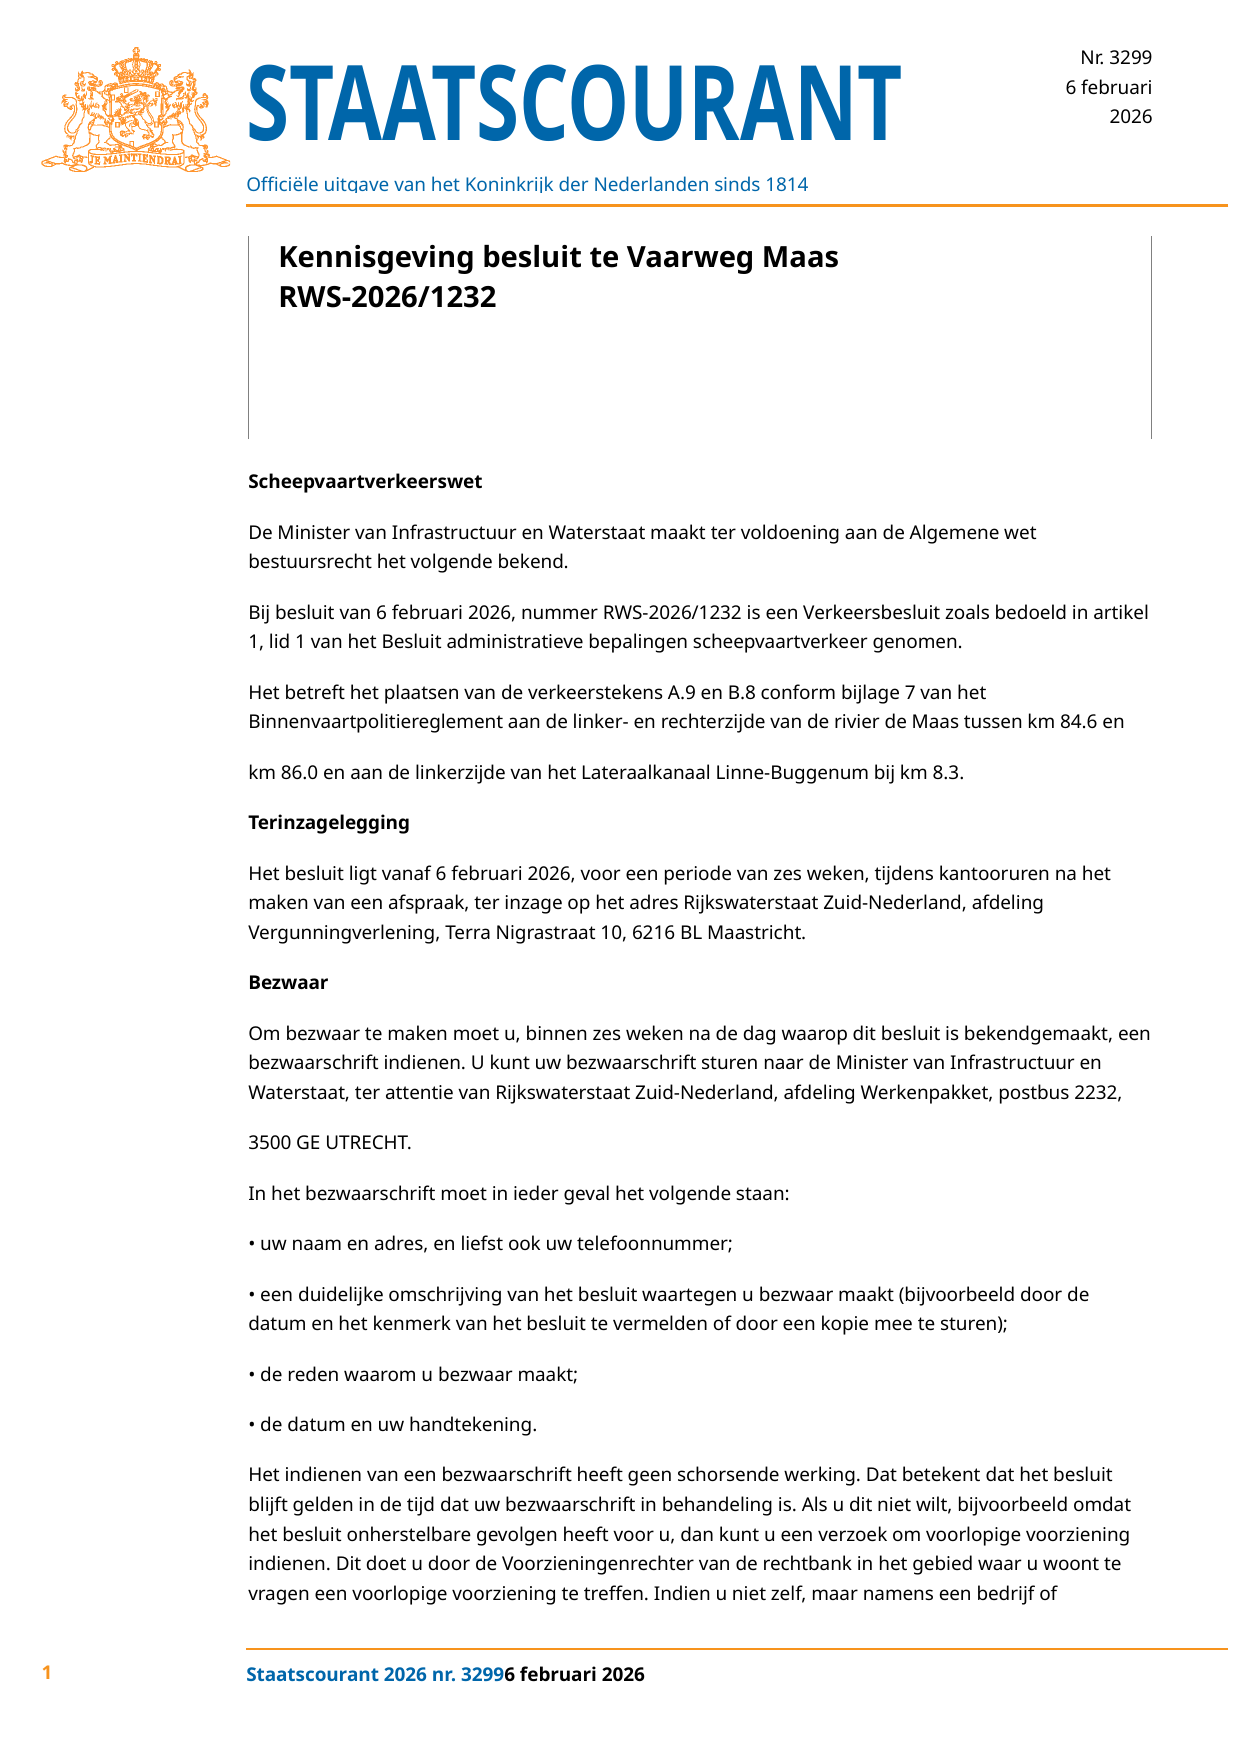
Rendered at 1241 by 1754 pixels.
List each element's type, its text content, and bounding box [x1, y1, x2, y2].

text • uw naam en adres, en liefst ook uw telefoonnummer; [248, 1230, 1152, 1256]
text km 86.0 en aan de linkerzijde van het Lateraalkanaal Linne-Buggenum bij km 8.3. [248, 759, 1152, 785]
text 3500 GE UTRECHT. [248, 1129, 1152, 1155]
text Bij besluit van 6 februari 2026, nummer RWS-2026/1232 is een Verkeersbesluit zoals bedoeld in artikel 1, lid 1 van het Besluit administratieve bepalingen scheepvaartverkeer genomen. [248, 599, 1152, 654]
text De Minister van Infrastructuur en Waterstaat maakt ter voldoening aan de Algemene wet bestuursrecht het volgende bekend. [248, 519, 1152, 574]
table_header Kennisgeving besluit te Vaarweg Maas RWS-2026/1232 [249, 236, 850, 439]
text Bezwaar [248, 969, 1152, 995]
text • een duidelijke omschrijving van het besluit waartegen u bezwaar maakt (bijvoorbeeld door de datum en het kenmerk van het besluit te vermelden of door een kopie mee te sturen); [248, 1281, 1152, 1336]
text Het besluit ligt vanaf 6 februari 2026, voor een periode van zes weken, tijdens kantooruren na het maken van een afspraak, ter inzage op het adres Rijkswaterstaat Zuid-Nederland, afdeling Vergunningverlening, Terra Nigrastraat 10, 6216 BL Maastricht. [248, 860, 1152, 945]
text Scheepvaartverkeerswet [248, 469, 1152, 494]
picture [912, 236, 1090, 414]
text In het bezwaarschrift moet in ieder geval het volgende staan: [248, 1180, 1152, 1206]
picture [41, 47, 231, 172]
table_header [850, 414, 1151, 439]
table_header [850, 236, 912, 413]
text • de reden waarom u bezwaar maakt; [248, 1361, 1152, 1386]
text Terinzagelegging [248, 809, 1152, 835]
text Het indienen van een bezwaarschrift heeft geen schorsende werking. Dat betekent dat het besluit blijft gelden in de tijd dat uw bezwaarschrift in behandeling is. Als u dit niet wilt, bijvoorbeeld omdat het besluit onherstelbare gevolgen heeft voor u, dan kunt u een verzoek om voorlopige voorziening indienen. Dit doet u door de Voorzieningenrechter van de rechtbank in het gebied waar u woont te vragen een voorlopige voorziening te treffen. Indien u niet zelf, maar namens een bedrijf of [248, 1462, 1152, 1606]
text Het betreft het plaatsen van de verkeerstekens A.9 en B.8 conform bijlage 7 van het Binnenvaartpolitiereglement aan de linker- en rechterzijde van de rivier de Maas tussen km 84.6 en [248, 679, 1152, 734]
text • de datum en uw handtekening. [248, 1411, 1152, 1437]
text Om bezwaar te maken moet u, binnen zes weken na de dag waarop dit besluit is bekendgemaakt, een bezwaarschrift indienen. U kunt uw bezwaarschrift sturen naar de Minister van Infrastructuur en Waterstaat, ter attentie van Rijkswaterstaat Zuid-Nederland, afdeling Werkenpakket, postbus 2232, [248, 1020, 1152, 1105]
table_header [1090, 236, 1151, 413]
